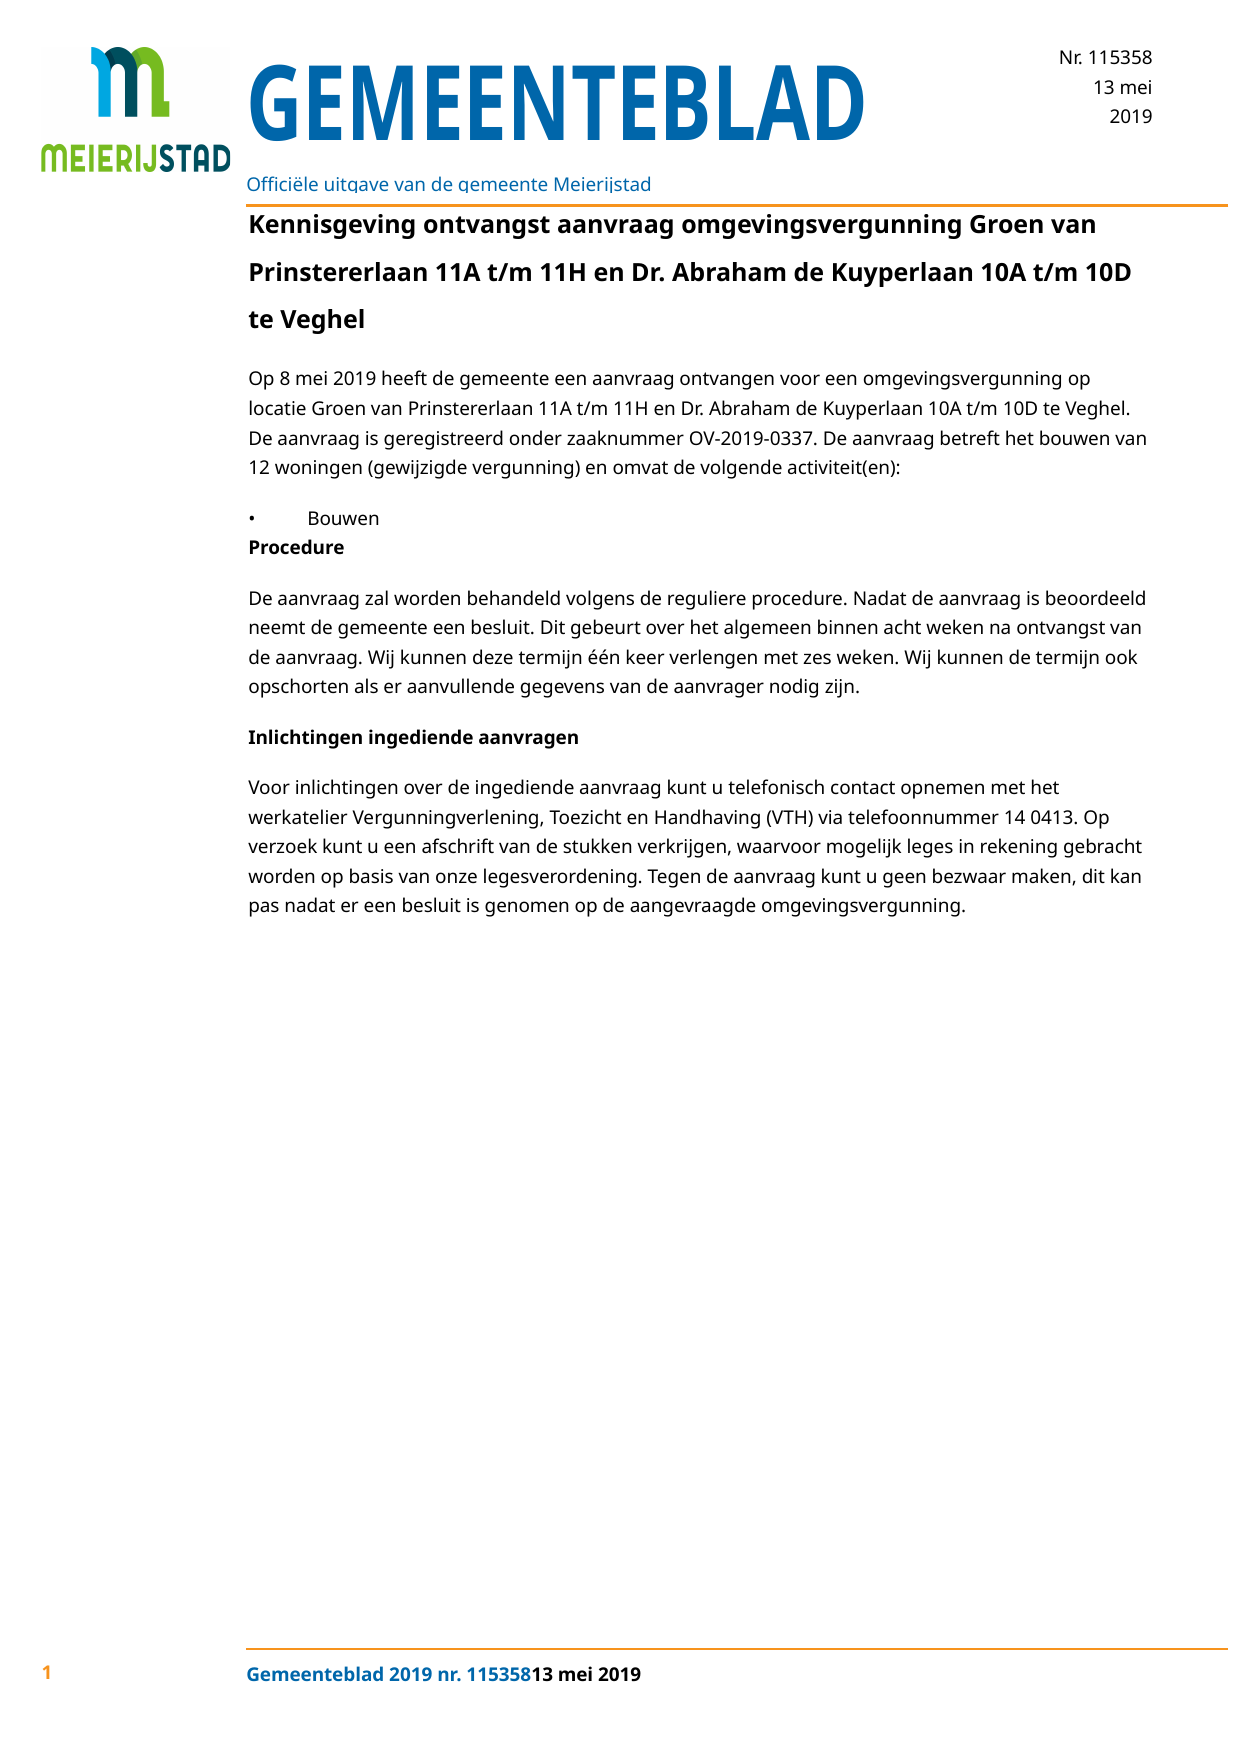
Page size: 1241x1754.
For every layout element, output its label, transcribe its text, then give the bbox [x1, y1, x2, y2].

text De aanvraag zal worden behandeld volgens de reguliere procedure. Nadat de aanvraag is beoordeeld neemt de gemeente een besluit. Dit gebeurt over het algemeen binnen acht weken na ontvangst van de aanvraag. Wij kunnen deze termijn één keer verlengen met zes weken. Wij kunnen de termijn ook opschorten als er aanvullende gegevens van de aanvrager nodig zijn. [248, 585, 1152, 699]
text Op 8 mei 2019 heeft de gemeente een aanvraag ontvangen voor een omgevingsvergunning op locatie Groen van Prinstererlaan 11A t/m 11H en Dr. Abraham de Kuyperlaan 10A t/m 10D te Veghel. De aanvraag is geregistreerd onder zaaknummer OV-2019-0337. De aanvraag betreft het bouwen van 12 woningen (gewijzigde vergunning) en omvat de volgende activiteit(en): [248, 366, 1152, 480]
text Inlichtingen ingediende aanvragen [248, 724, 1152, 749]
list Bouwen [248, 505, 1152, 530]
text Kennisgeving ontvangst aanvraag omgevingsvergunning Groen van Prinstererlaan 11A t/m 11H en Dr. Abraham de Kuyperlaan 10A t/m 10D te Veghel [248, 207, 1152, 336]
text Voor inlichtingen over de ingediende aanvraag kunt u telefonisch contact opnemen met het werkatelier Vergunningverlening, Toezicht en Handhaving (VTH) via telefoonnummer 14 0413. Op verzoek kunt u een afschrift van de stukken verkrijgen, waarvoor mogelijk leges in rekening gebracht worden op basis van onze legesverordening. Tegen de aanvraag kunt u geen bezwaar maken, dit kan pas nadat er een besluit is genomen op de aangevraagde omgevingsvergunning. [248, 774, 1152, 918]
text Procedure [248, 534, 1152, 560]
picture [41, 47, 231, 172]
